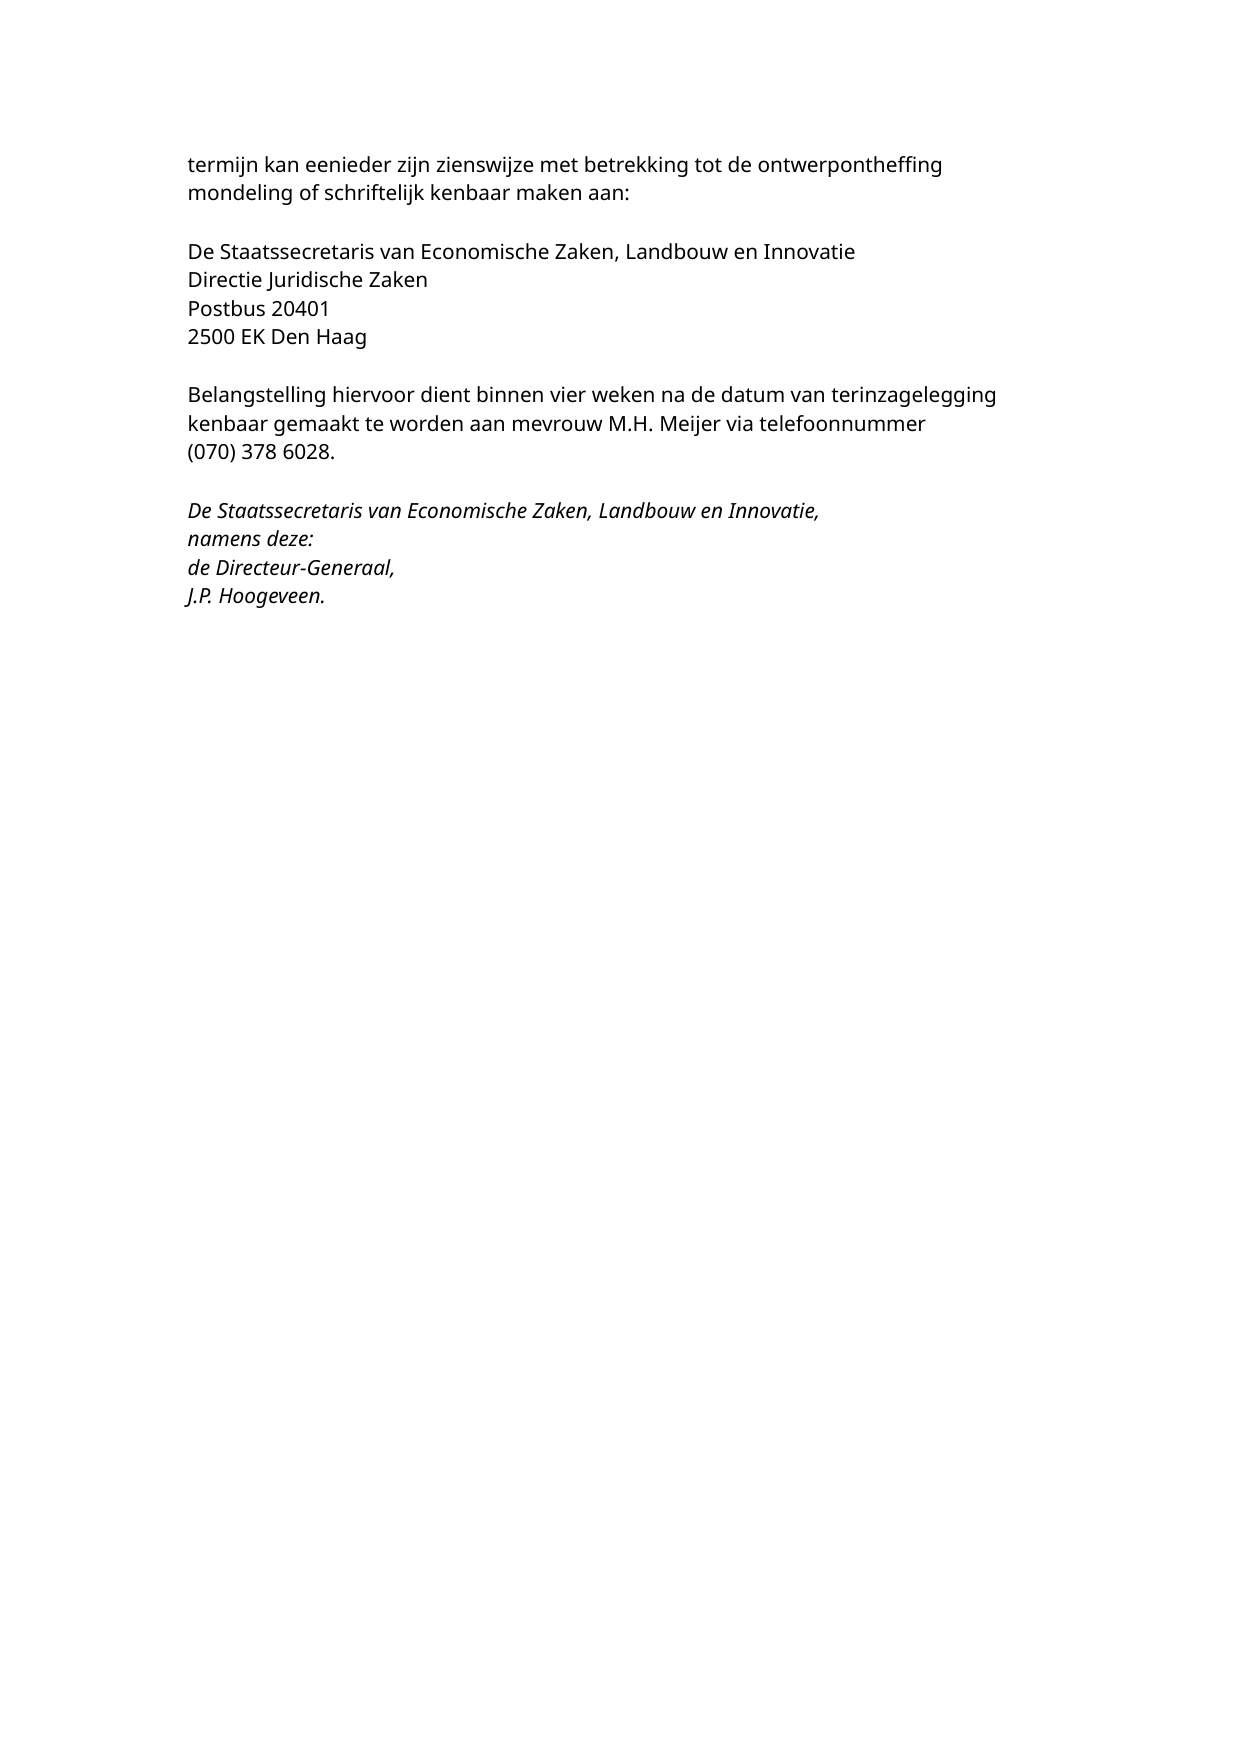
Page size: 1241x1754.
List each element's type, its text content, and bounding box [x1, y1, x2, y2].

text J.P. Hoogeveen. [187, 581, 1053, 610]
text Belangstelling hiervoor dient binnen vier weken na de datum van terinzagelegging kenbaar gemaakt te worden aan mevrouw M.H. Meijer via telefoonnummer (070) 378 6028. [187, 381, 1053, 466]
text Postbus 20401 [187, 294, 1053, 322]
text Directie Juridische Zaken [187, 265, 1053, 294]
text namens deze: [187, 524, 1053, 553]
text 2500 EK Den Haag [187, 322, 1053, 351]
text De Staatssecretaris van Economische Zaken, Landbouw en Innovatie [187, 237, 1053, 265]
text De Staatssecretaris van Economische Zaken, Landbouw en Innovatie, [187, 496, 1053, 524]
text termijn kan eenieder zijn zienswijze met betrekking tot de ontwerpontheffing mondeling of schriftelijk kenbaar maken aan: [187, 150, 1053, 207]
text de Directeur-Generaal, [187, 553, 1053, 581]
